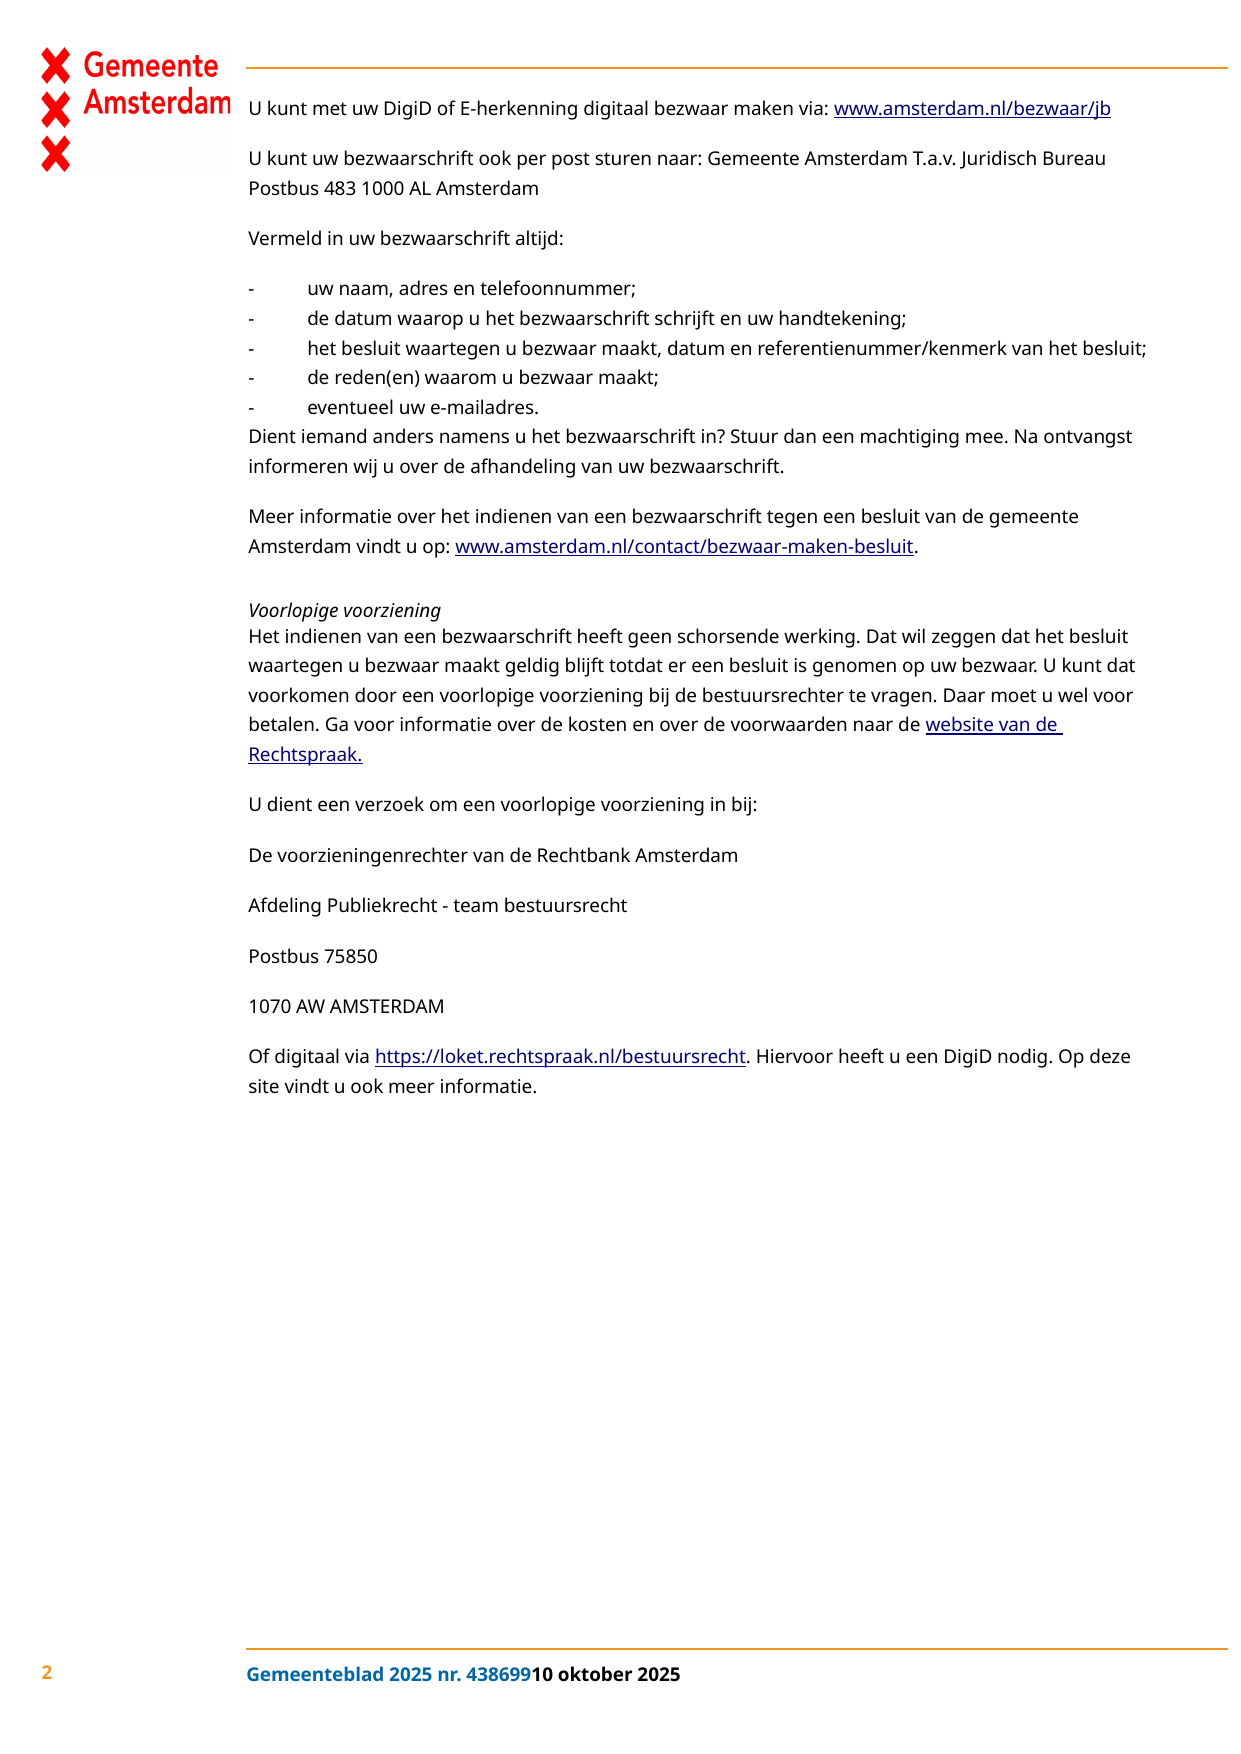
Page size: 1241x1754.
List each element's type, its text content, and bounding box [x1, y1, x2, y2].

text Het indienen van een bezwaarschrift heeft geen schorsende werking. Dat wil zeggen dat het besluit waartegen u bezwaar maakt geldig blijft totdat er een besluit is genomen op uw bezwaar. U kunt dat voorkomen door een voorlopige voorziening bij de bestuursrechter te vragen. Daar moet u wel voor betalen. Ga voor informatie over de kosten en over de voorwaarden naar de website van de Rechtspraak. [248, 623, 1152, 767]
text U kunt uw bezwaarschrift ook per post sturen naar: Gemeente Amsterdam T.a.v. Juridisch Bureau Postbus 483 1000 AL Amsterdam [248, 145, 1152, 201]
text Dient iemand anders namens u het bezwaarschrift in? Stuur dan een machtiging mee. Na ontvangst informeren wij u over de afhandeling van uw bezwaarschrift. [248, 423, 1152, 479]
list eventueel uw e-mailadres. [248, 394, 1152, 420]
list de reden(en) waarom u bezwaar maakt; [248, 364, 1152, 390]
text U dient een verzoek om een voorlopige voorziening in bij: [248, 792, 1152, 817]
list uw naam, adres en telefoonnummer; [248, 276, 1152, 301]
text Meer informatie over het indienen van een bezwaarschrift tegen een besluit van de gemeente Amsterdam vindt u op: www.amsterdam.nl/contact/bezwaar-maken-besluit. [248, 503, 1152, 559]
text Of digitaal via https://loket.rechtspraak.nl/bestuursrecht. Hiervoor heeft u een DigiD nodig. Op deze site vindt u ook meer informatie. [248, 1044, 1152, 1099]
text Voorlopige voorziening [248, 597, 1152, 623]
list het besluit waartegen u bezwaar maakt, datum en referentienummer/kenmerk van het besluit; [248, 335, 1152, 361]
text Vermeld in uw bezwaarschrift altijd: [248, 225, 1152, 251]
text U kunt met uw DigiD of E-herkenning digitaal bezwaar maken via: www.amsterdam.nl/bezwaar/jb [248, 95, 1152, 121]
text De voorzieningenrechter van de Rechtbank Amsterdam [248, 842, 1152, 868]
text Postbus 75850 [248, 943, 1152, 968]
list de datum waarop u het bezwaarschrift schrijft en uw handtekening; [248, 305, 1152, 331]
text 1070 AW AMSTERDAM [248, 993, 1152, 1019]
picture [41, 47, 231, 172]
text Afdeling Publiekrecht - team bestuursrecht [248, 892, 1152, 918]
